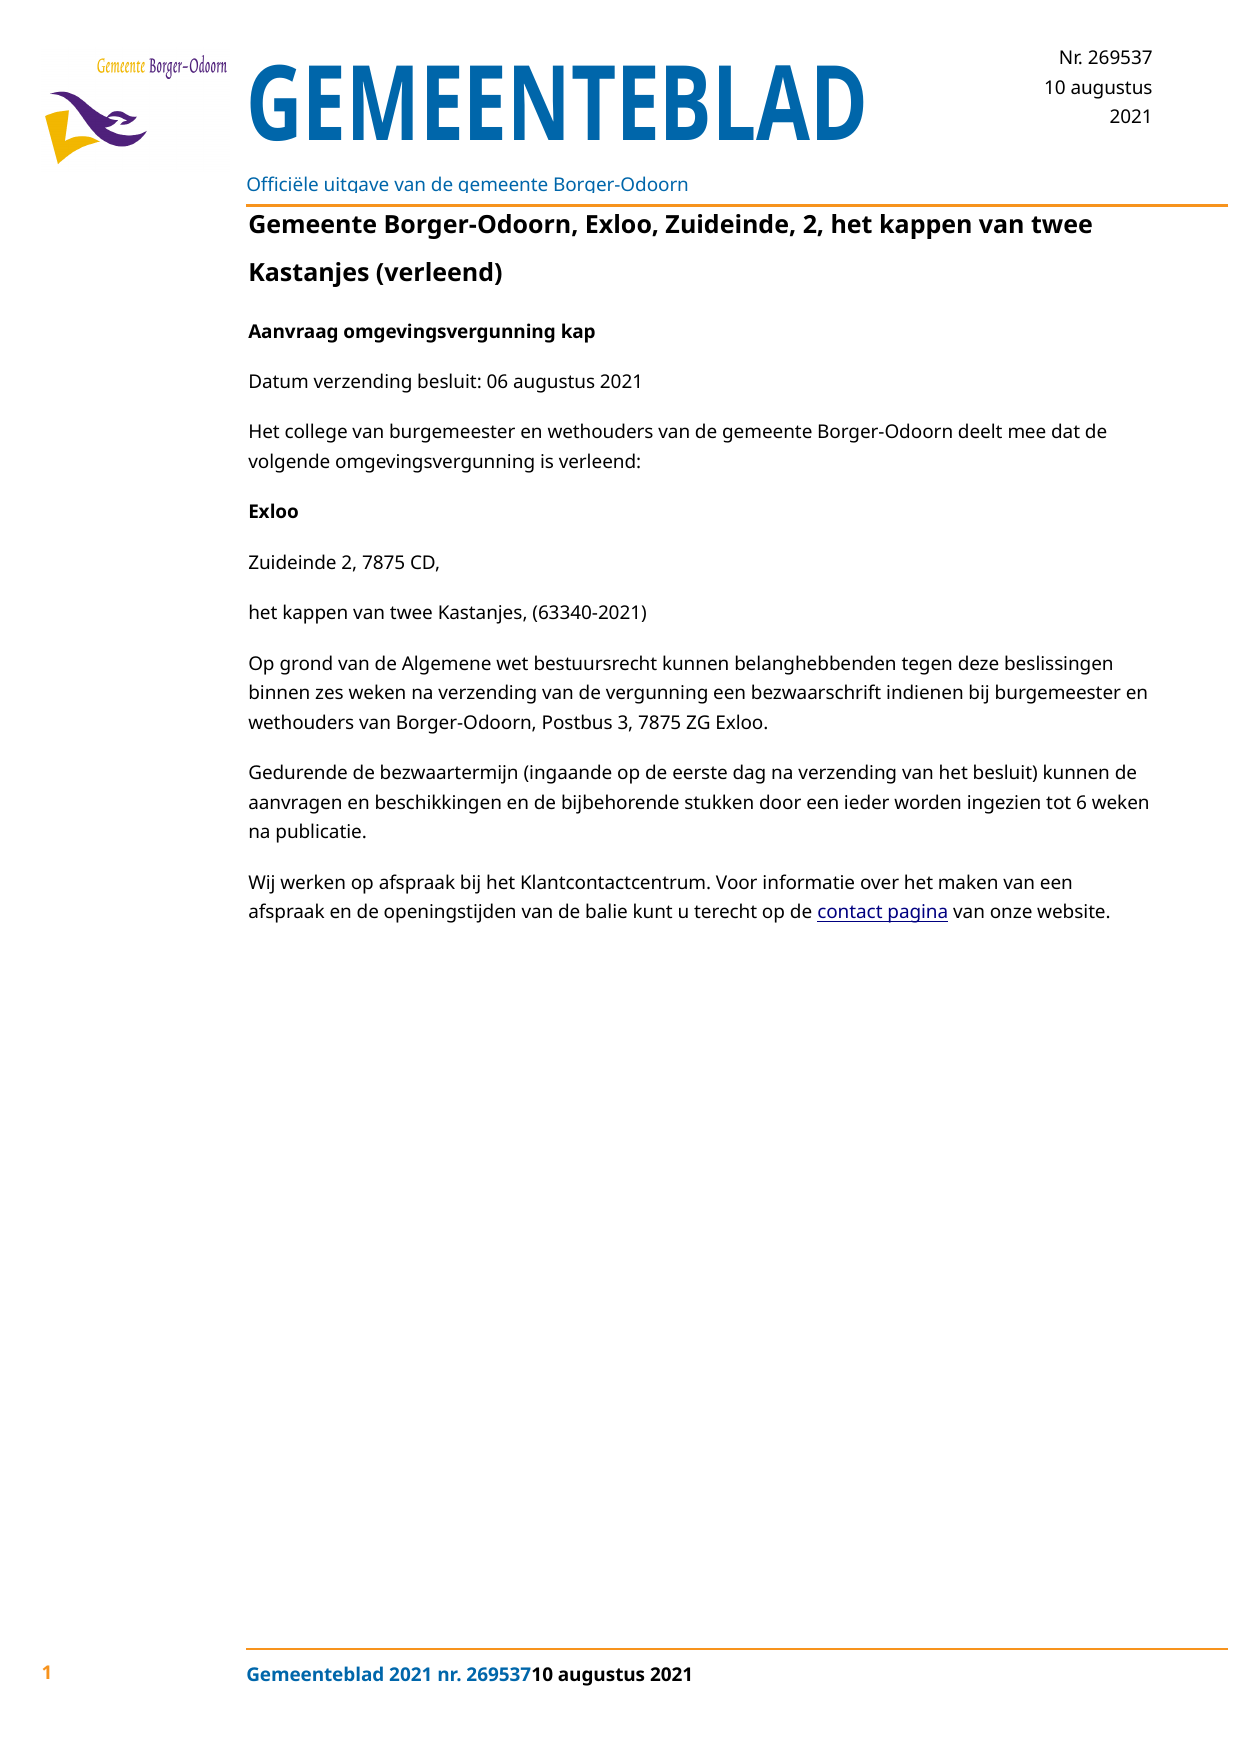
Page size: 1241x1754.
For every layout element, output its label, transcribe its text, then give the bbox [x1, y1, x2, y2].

text Wij werken op afspraak bij het Klantcontactcentrum. Voor informatie over het maken van een afspraak en de openingstijden van de balie kunt u terecht op de contact pagina van onze website. [248, 869, 1152, 924]
text Aanvraag omgevingsvergunning kap [248, 318, 1152, 344]
text Het college van burgemeester en wethouders van de gemeente Borger-Odoorn deelt mee dat de volgende omgevingsvergunning is verleend: [248, 419, 1152, 474]
text Exloo [248, 499, 1152, 524]
text het kappen van twee Kastanjes, (63340-2021) [248, 599, 1152, 625]
text Datum verzending besluit: 06 augustus 2021 [248, 368, 1152, 394]
text Op grond van de Algemene wet bestuursrecht kunnen belanghebbenden tegen deze beslissingen binnen zes weken na verzending van de vergunning een bezwaarschrift indienen bij burgemeester en wethouders van Borger-Odoorn, Postbus 3, 7875 ZG Exloo. [248, 650, 1152, 735]
text Zuideinde 2, 7875 CD, [248, 549, 1152, 575]
text Gedurende de bezwaartermijn (ingaande op de eerste dag na verzending van het besluit) kunnen de aanvragen en beschikkingen en de bijbehorende stukken door een ieder worden ingezien tot 6 weken na publicatie. [248, 759, 1152, 844]
text Gemeente Borger-Odoorn, Exloo, Zuideinde, 2, het kappen van twee Kastanjes (verleend) [248, 207, 1152, 288]
picture [41, 47, 231, 172]
